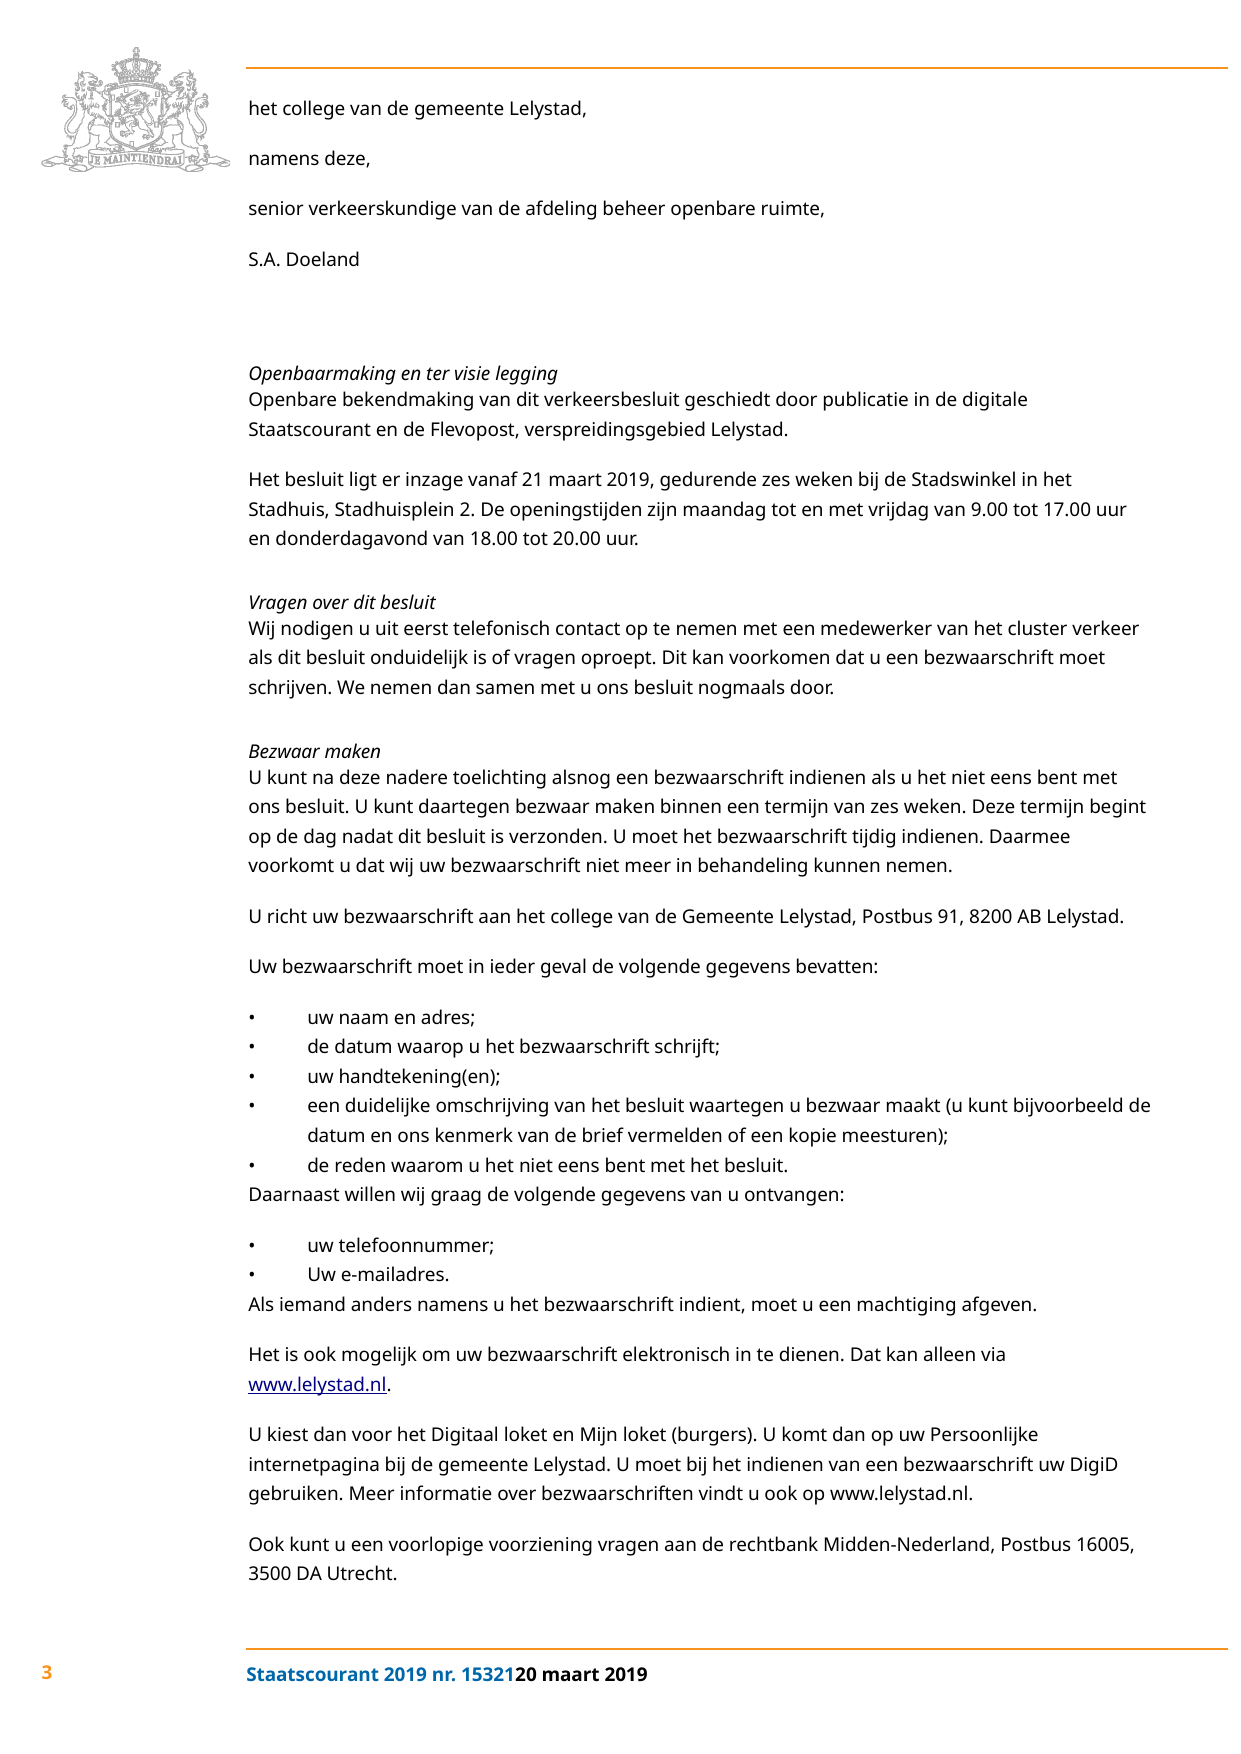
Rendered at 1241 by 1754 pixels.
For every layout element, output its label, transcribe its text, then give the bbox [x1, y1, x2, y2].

list de datum waarop u het bezwaarschrift schrijft; [248, 1033, 1152, 1059]
text S.A. Doeland [248, 246, 1152, 272]
text Als iemand anders namens u het bezwaarschrift indient, moet u een machtiging afgeven. [248, 1291, 1152, 1317]
text senior verkeerskundige van de afdeling beheer openbare ruimte, [248, 196, 1152, 221]
list uw telefoonnummer; [248, 1232, 1152, 1257]
text Daarnaast willen wij graag de volgende gegevens van u ontvangen: [248, 1181, 1152, 1207]
list uw naam en adres; [248, 1004, 1152, 1029]
text Vragen over dit besluit [248, 589, 1152, 615]
text Openbare bekendmaking van dit verkeersbesluit geschiedt door publicatie in de digitale Staatscourant en de Flevopost, verspreidingsgebied Lelystad. [248, 386, 1152, 441]
text Uw bezwaarschrift moet in ieder geval de volgende gegevens bevatten: [248, 953, 1152, 979]
text Openbaarmaking en ter visie legging [248, 360, 1152, 386]
text Ook kunt u een voorlopige voorziening vragen aan de rechtbank Midden-Nederland, Postbus 16005, 3500 DA Utrecht. [248, 1531, 1152, 1586]
text Het is ook mogelijk om uw bezwaarschrift elektronisch in te dienen. Dat kan alleen via www.lelystad.nl. [248, 1341, 1152, 1397]
list Uw e-mailadres. [248, 1261, 1152, 1287]
text Bezwaar maken [248, 738, 1152, 764]
text U richt uw bezwaarschrift aan het college van de Gemeente Lelystad, Postbus 91, 8200 AB Lelystad. [248, 903, 1152, 929]
list de reden waarom u het niet eens bent met het besluit. [248, 1152, 1152, 1177]
text Wij nodigen u uit eerst telefonisch contact op te nemen met een medewerker van het cluster verkeer als dit besluit onduidelijk is of vragen oproept. Dit kan voorkomen dat u een bezwaarschrift moet schrijven. We nemen dan samen met u ons besluit nogmaals door. [248, 615, 1152, 700]
text U kiest dan voor het Digitaal loket en Mijn loket (burgers). U komt dan op uw Persoonlijke internetpagina bij de gemeente Lelystad. U moet bij het indienen van een bezwaarschrift uw DigiD gebruiken. Meer informatie over bezwaarschriften vindt u ook op www.lelystad.nl. [248, 1421, 1152, 1506]
text U kunt na deze nadere toelichting alsnog een bezwaarschrift indienen als u het niet eens bent met ons besluit. U kunt daartegen bezwaar maken binnen een termijn van zes weken. Deze termijn begint op de dag nadat dit besluit is verzonden. U moet het bezwaarschrift tijdig indienen. Daarmee voorkomt u dat wij uw bezwaarschrift niet meer in behandeling kunnen nemen. [248, 764, 1152, 878]
picture [41, 47, 231, 172]
text het college van de gemeente Lelystad, [248, 95, 1152, 121]
text namens deze, [248, 145, 1152, 171]
list een duidelijke omschrijving van het besluit waartegen u bezwaar maakt (u kunt bijvoorbeeld de datum en ons kenmerk van de brief vermelden of een kopie meesturen); [248, 1093, 1152, 1148]
list uw handtekening(en); [248, 1063, 1152, 1089]
text Het besluit ligt er inzage vanaf 21 maart 2019, gedurende zes weken bij de Stadswinkel in het Stadhuis, Stadhuisplein 2. De openingstijden zijn maandag tot en met vrijdag van 9.00 tot 17.00 uur en donderdagavond van 18.00 tot 20.00 uur. [248, 466, 1152, 551]
